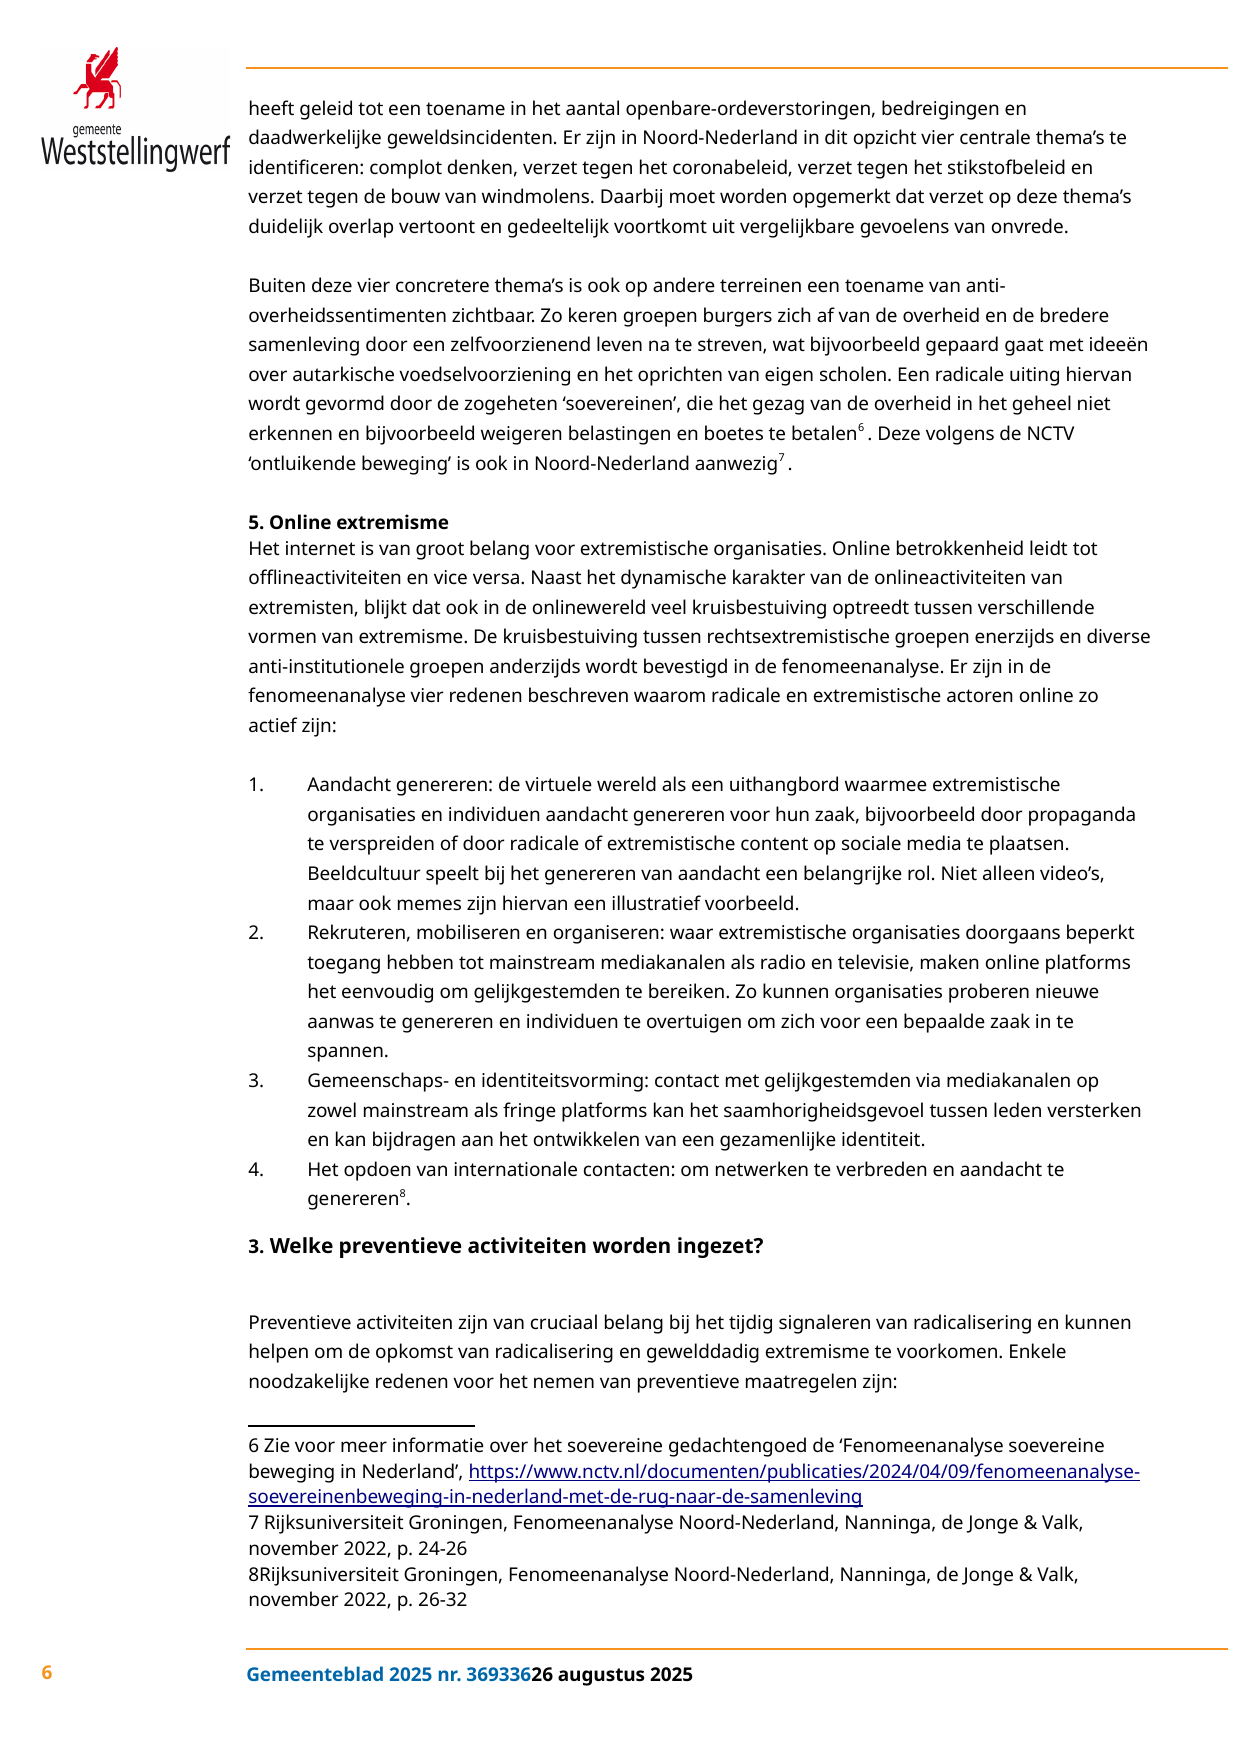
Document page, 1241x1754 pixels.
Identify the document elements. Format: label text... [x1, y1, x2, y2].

text Het internet is van groot belang voor extremistische organisaties. Online betrokkenheid leidt tot offlineactiviteiten en vice versa. Naast het dynamische karakter van de onlineactiviteiten van extremisten, blijkt dat ook in de onlinewereld veel kruisbestuiving optreedt tussen verschillende vormen van extremisme. De kruisbestuiving tussen rechtsextremistische groepen enerzijds en diverse anti-institutionele groepen anderzijds wordt bevestigd in de fenomeenanalyse. Er zijn in de fenomeenanalyse vier redenen beschreven waarom radicale en extremistische actoren online zo actief zijn: [248, 535, 1152, 738]
text Zie voor meer informatie over het soevereine gedachtengoed de ‘Fenomeenanalyse soevereine beweging in Nederland’, https://www.nctv.nl/documenten/publicaties/2024/04/09/fenomeenanalyse-soevereinenbeweging-in-nederland-met-de-rug-naar-de-samenleving [248, 1432, 1152, 1509]
list Het opdoen van internationale contacten: om netwerken te verbreden en aandacht te genereren. [248, 1156, 1152, 1211]
list Gemeenschaps- en identiteitsvorming: contact met gelijkgestemden via mediakanalen op zowel mainstream als fringe platforms kan het saamhorigheidsgevoel tussen leden versterken en kan bijdragen aan het ontwikkelen van een gezamenlijke identiteit. [248, 1067, 1152, 1152]
text 3. Welke preventieve activiteiten worden ingezet? [248, 1231, 1152, 1259]
text heeft geleid tot een toename in het aantal openbare-ordeverstoringen, bedreigingen en daadwerkelijke geweldsincidenten. Er zijn in Noord-Nederland in dit opzicht vier centrale thema’s te identificeren: complot denken, verzet tegen het coronabeleid, verzet tegen het stikstofbeleid en verzet tegen de bouw van windmolens. Daarbij moet worden opgemerkt dat verzet op deze thema’s duidelijk overlap vertoont en gedeeltelijk voortkomt uit vergelijkbare gevoelens van onvrede. [248, 95, 1152, 239]
list Rijksuniversiteit Groningen, Fenomeenanalyse Noord-Nederland, Nanninga, de Jonge & Valk, november 2022, p. 26-32 [248, 1561, 1152, 1612]
list Aandacht genereren: de virtuele wereld als een uithangbord waarmee extremistische organisaties en individuen aandacht genereren voor hun zaak, bijvoorbeeld door propaganda te verspreiden of door radicale of extremistische content op sociale media te plaatsen. Beeldcultuur speelt bij het genereren van aandacht een belangrijke rol. Niet alleen video’s, maar ook memes zijn hiervan een illustratief voorbeeld. [248, 771, 1152, 915]
text Preventieve activiteiten zijn van cruciaal belang bij het tijdig signaleren van radicalisering en kunnen helpen om de opkomst van radicalisering en gewelddadig extremisme te voorkomen. Enkele noodzakelijke redenen voor het nemen van preventieve maatregelen zijn: [248, 1309, 1152, 1394]
text Buiten deze vier concretere thema’s is ook op andere terreinen een toename van anti-overheidssentimenten zichtbaar. Zo keren groepen burgers zich af van de overheid en de bredere samenleving door een zelfvoorzienend leven na te streven, wat bijvoorbeeld gepaard gaat met ideeën over autarkische voedselvoorziening en het oprichten van eigen scholen. Een radicale uiting hiervan wordt gevormd door de zogeheten ‘soevereinen’, die het gezag van de overheid in het geheel niet erkennen en bijvoorbeeld weigeren belastingen en boetes te betalen. Deze volgens de NCTV ‘ontluikende beweging’ is ook in Noord-Nederland aanwezig. [248, 272, 1152, 476]
picture [41, 47, 231, 172]
text Rijksuniversiteit Groningen, Fenomeenanalyse Noord-Nederland, Nanninga, de Jonge & Valk, november 2022, p. 24-26 [248, 1509, 1152, 1561]
text 5. Online extremisme [248, 509, 1152, 535]
list Rekruteren, mobiliseren en organiseren: waar extremistische organisaties doorgaans beperkt toegang hebben tot mainstream mediakanalen als radio en televisie, maken online platforms het eenvoudig om gelijkgestemden te bereiken. Zo kunnen organisaties proberen nieuwe aanwas te genereren en individuen te overtuigen om zich voor een bepaalde zaak in te spannen. [248, 919, 1152, 1063]
